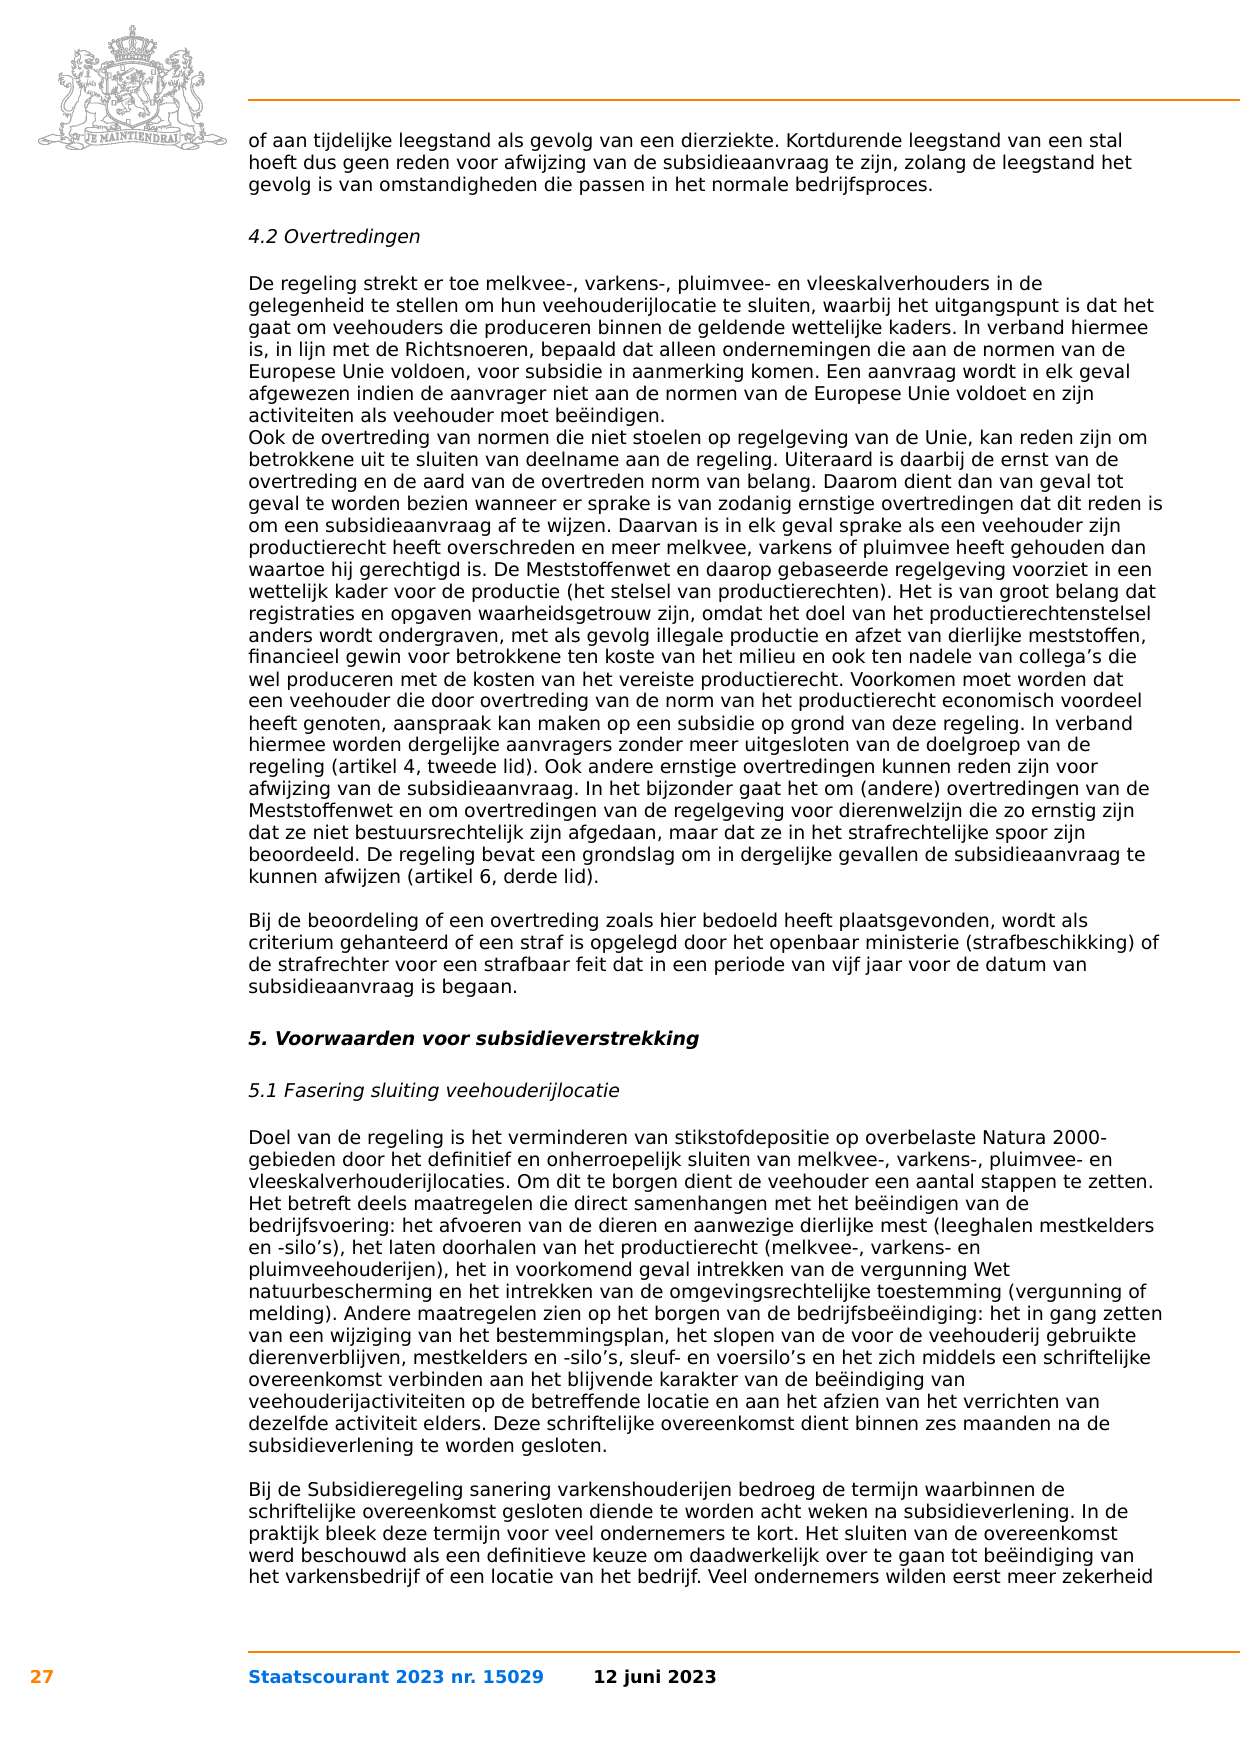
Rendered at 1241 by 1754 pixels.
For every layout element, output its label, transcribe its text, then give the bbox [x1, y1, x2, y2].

text Bij de beoordeling of een overtreding zoals hier bedoeld heeft plaatsgevonden, wordt als criterium gehanteerd of een straf is opgelegd door het openbaar ministerie (strafbeschikking) of de strafrechter voor een strafbaar feit dat in een periode van vijf jaar voor de datum van subsidieaanvraag is begaan. [248, 910, 1163, 998]
text Ook de overtreding van normen die niet stoelen op regelgeving van de Unie, kan reden zijn om betrokkene uit te sluiten van deelname aan de regeling. Uiteraard is daarbij de ernst van de overtreding en de aard van de overtreden norm van belang. Daarom dient dan van geval tot geval te worden bezien wanneer er sprake is van zodanig ernstige overtredingen dat dit reden is om een subsidieaanvraag af te wijzen. Daarvan is in elk geval sprake als een veehouder zijn productierecht heeft overschreden en meer melkvee, varkens of pluimvee heeft gehouden dan waartoe hij gerechtigd is. De Meststoffenwet en daarop gebaseerde regelgeving voorziet in een wettelijk kader voor de productie (het stelsel van productierechten). Het is van groot belang dat registraties en opgaven waarheidsgetrouw zijn, omdat het doel van het productierechtenstelsel anders wordt ondergraven, met als gevolg illegale productie en afzet van dierlijke meststoffen, financieel gewin voor betrokkene ten koste van het milieu en ook ten nadele van collega’s die wel produceren met de kosten van het vereiste productierecht. Voorkomen moet worden dat een veehouder die door overtreding van de norm van het productierecht economisch voordeel heeft genoten, aanspraak kan maken op een subsidie op grond van deze regeling. In verband hiermee worden dergelijke aanvragers zonder meer uitgesloten van de doelgroep van de regeling (artikel 4, tweede lid). Ook andere ernstige overtredingen kunnen reden zijn voor afwijzing van de subsidieaanvraag. In het bijzonder gaat het om (andere) overtredingen van de Meststoffenwet en om overtredingen van de regelgeving voor dierenwelzijn die zo ernstig zijn dat ze niet bestuursrechtelijk zijn afgedaan, maar dat ze in het strafrechtelijke spoor zijn beoordeeld. De regeling bevat een grondslag om in dergelijke gevallen de subsidieaanvraag te kunnen afwijzen (artikel 6, derde lid). [248, 427, 1163, 888]
text of aan tijdelijke leegstand als gevolg van een dierziekte. Kortdurende leegstand van een stal hoeft dus geen reden voor afwijzing van de subsidieaanvraag te zijn, zolang de leegstand het gevolg is van omstandigheden die passen in het normale bedrijfsproces. [248, 130, 1163, 196]
picture [38, 25, 227, 150]
subtitle 5. Voorwaarden voor subsidieverstrekking [248, 1028, 1163, 1050]
text Bij de Subsidieregeling sanering varkenshouderijen bedroeg de termijn waarbinnen de schriftelijke overeenkomst gesloten diende te worden acht weken na subsidieverlening. In de praktijk bleek deze termijn voor veel ondernemers te kort. Het sluiten van de overeenkomst werd beschouwd als een definitieve keuze om daadwerkelijk over te gaan tot beëindiging van het varkensbedrijf of een locatie van het bedrijf. Veel ondernemers wilden eerst meer zekerheid [248, 1478, 1163, 1588]
subtitle 5.1 Fasering sluiting veehouderijlocatie [248, 1080, 1163, 1102]
text Doel van de regeling is het verminderen van stikstofdepositie op overbelaste Natura 2000-gebieden door het definitief en onherroepelijk sluiten van melkvee-, varkens-, pluimvee- en vleeskalverhouderijlocaties. Om dit te borgen dient de veehouder een aantal stappen te zetten. Het betreft deels maatregelen die direct samenhangen met het beëindigen van de bedrijfsvoering: het afvoeren van de dieren en aanwezige dierlijke mest (leeghalen mestkelders en -silo’s), het laten doorhalen van het productierecht (melkvee-, varkens- en pluimveehouderijen), het in voorkomend geval intrekken van de vergunning Wet natuurbescherming en het intrekken van de omgevingsrechtelijke toestemming (vergunning of melding). Andere maatregelen zien op het borgen van de bedrijfsbeëindiging: het in gang zetten van een wijziging van het bestemmingsplan, het slopen van de voor de veehouderij gebruikte dierenverblijven, mestkelders en -silo’s, sleuf- en voersilo’s en het zich middels een schriftelijke overeenkomst verbinden aan het blijvende karakter van de beëindiging van veehouderijactiviteiten op de betreffende locatie en aan het afzien van het verrichten van dezelfde activiteit elders. Deze schriftelijke overeenkomst dient binnen zes maanden na de subsidieverlening te worden gesloten. [248, 1127, 1163, 1457]
subtitle 4.2 Overtredingen [248, 226, 1163, 248]
text De regeling strekt er toe melkvee-, varkens-, pluimvee- en vleeskalverhouders in de gelegenheid te stellen om hun veehouderijlocatie te sluiten, waarbij het uitgangspunt is dat het gaat om veehouders die produceren binnen de geldende wettelijke kaders. In verband hiermee is, in lijn met de Richtsnoeren, bepaald dat alleen ondernemingen die aan de normen van de Europese Unie voldoen, voor subsidie in aanmerking komen. Een aanvraag wordt in elk geval afgewezen indien de aanvrager niet aan de normen van de Europese Unie voldoet en zijn activiteiten als veehouder moet beëindigen. [248, 273, 1163, 427]
